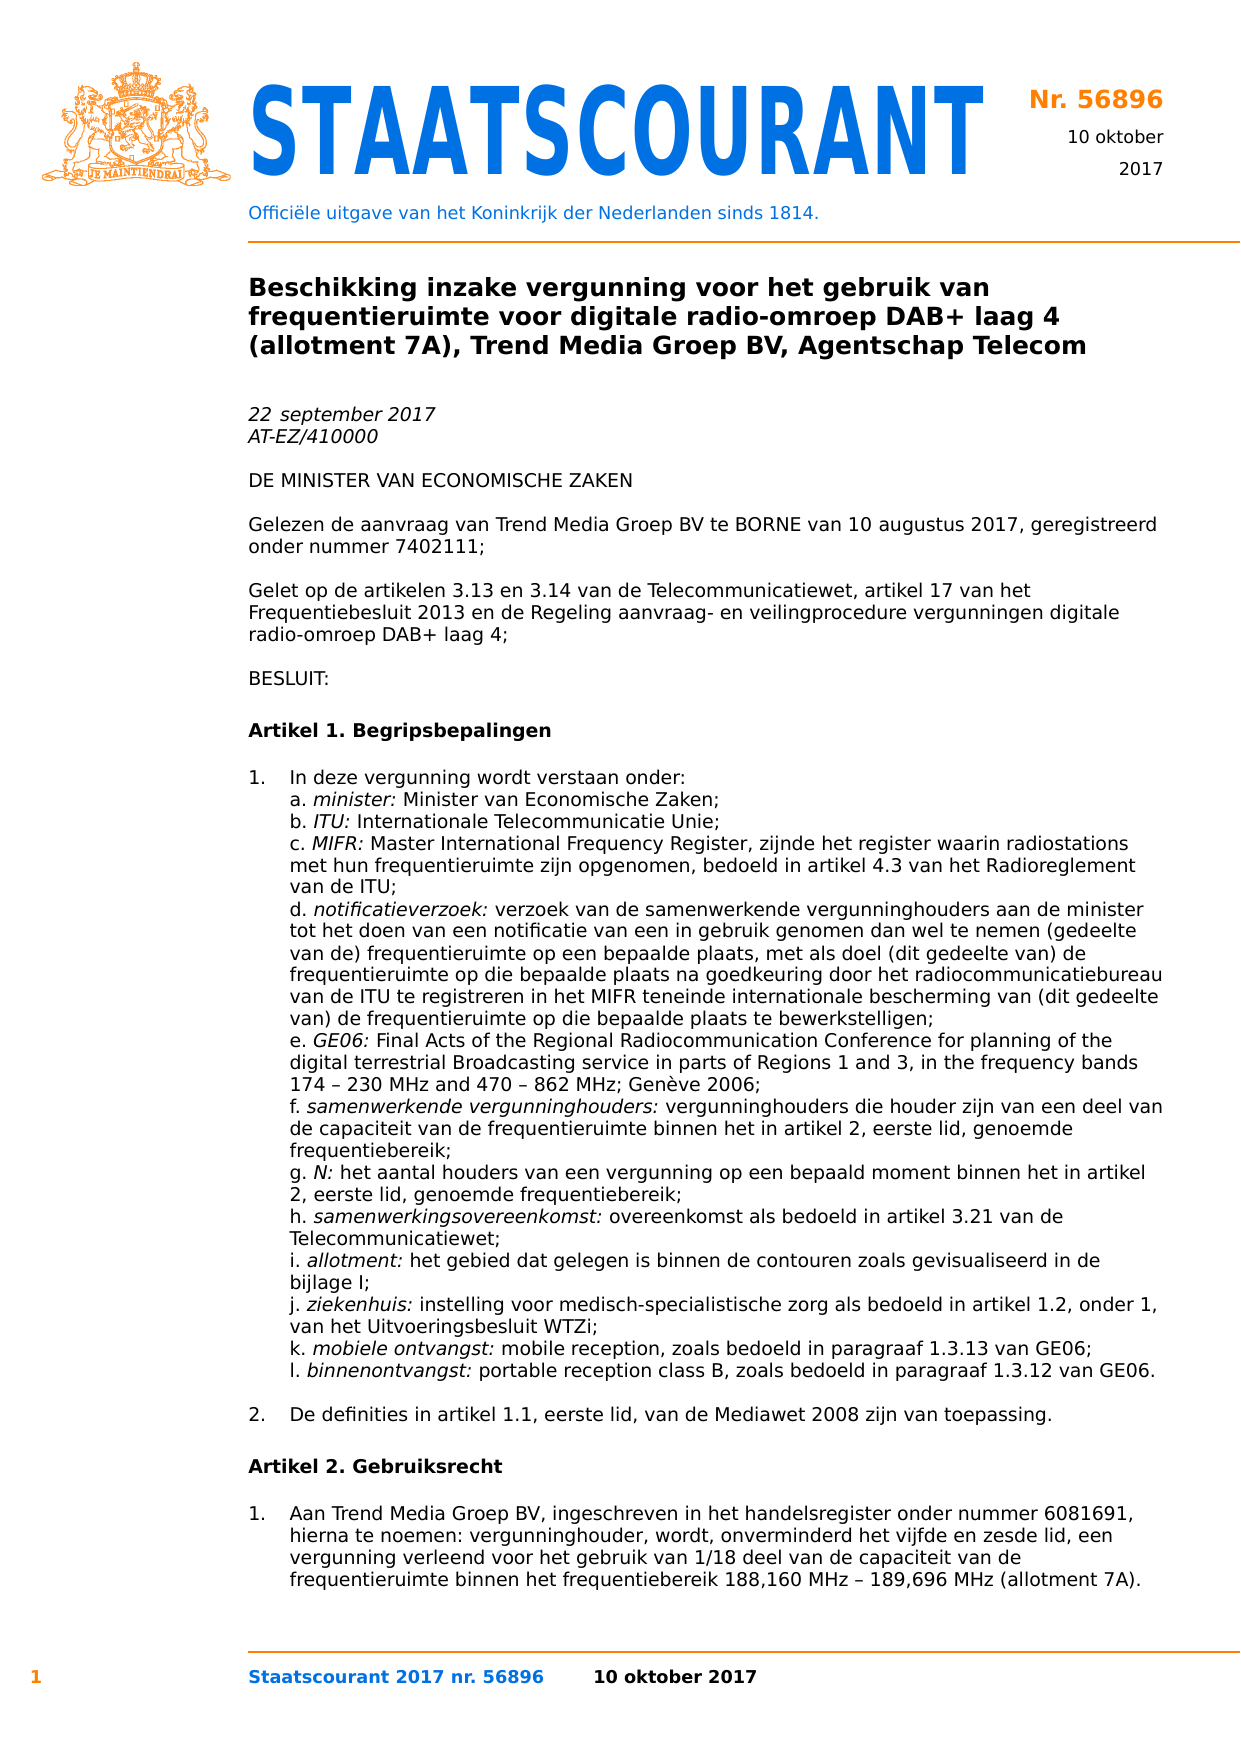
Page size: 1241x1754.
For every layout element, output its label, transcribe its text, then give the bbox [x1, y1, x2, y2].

text BESLUIT: [248, 668, 1163, 689]
text 22 september 2017 [248, 404, 1163, 426]
table_header STAATSCOURANT [248, 62, 998, 203]
text DE MINISTER VAN ECONOMISCHE ZAKEN [248, 470, 1163, 492]
text 2. De definities in artikel 1.1, eerste lid, van de Mediawet 2008 zijn van toepassing. [248, 1404, 1163, 1426]
table_cell 10 oktober [998, 121, 1240, 153]
text 1. In deze vergunning wordt verstaan onder: [248, 767, 1163, 788]
text Gelet op de artikelen 3.13 en 3.14 van de Telecommunicatiewet, artikel 17 van het Frequentiebesluit 2013 en de Regeling aanvraag- en veilingprocedure vergunningen digitale radio-omroep DAB+ laag 4; [248, 580, 1163, 646]
text f. samenwerkende vergunninghouders: vergunninghouders die houder zijn van een deel van de capaciteit van de frequentieruimte binnen het in artikel 2, eerste lid, genoemde frequentiebereik; [289, 1096, 1163, 1162]
text l. binnenontvangst: portable reception class B, zoals bedoeld in paragraaf 1.3.12 van GE06. [289, 1360, 1163, 1382]
text h. samenwerkingsovereenkomst: overeenkomst als bedoeld in artikel 3.21 van de Telecommunicatiewet; [289, 1206, 1163, 1250]
text AT-EZ/410000 [248, 426, 1163, 448]
text Gelezen de aanvraag van Trend Media Groep BV te BORNE van 10 augustus 2017, geregistreerd onder nummer 7402111; [248, 514, 1163, 558]
text e. GE06: Final Acts of the Regional Radiocommunication Conference for planning of the digital terrestrial Broadcasting service in parts of Regions 1 and 3, in the frequency bands 174 – 230 MHz and 470 – 862 MHz; Genève 2006; [289, 1030, 1163, 1096]
text k. mobiele ontvangst: mobile reception, zoals bedoeld in paragraaf 1.3.13 van GE06; [289, 1338, 1163, 1360]
table_cell Officiële uitgave van het Koninkrijk der Nederlanden sinds 1814. [248, 203, 1240, 241]
table_cell 2017 [998, 153, 1240, 203]
text b. ITU: Internationale Telecommunicatie Unie; [289, 811, 1163, 832]
picture [41, 62, 231, 186]
subtitle Beschikking inzake vergunning voor het gebruik van frequentieruimte voor digitale radio-omroep DAB+ laag 4 (allotment 7A), Trend Media Groep BV, Agentschap Telecom [248, 273, 1163, 361]
subtitle Artikel 2. Gebruiksrecht [248, 1456, 1163, 1478]
subtitle Artikel 1. Begripsbepalingen [248, 719, 1163, 742]
text j. ziekenhuis: instelling voor medisch-specialistische zorg als bedoeld in artikel 1.2, onder 1, van het Uitvoeringsbesluit WTZi; [289, 1294, 1163, 1338]
text a. minister: Minister van Economische Zaken; [289, 788, 1163, 811]
table_header Nr. 56896 [998, 62, 1240, 121]
text c. MIFR: Master International Frequency Register, zijnde het register waarin radiostations met hun frequentieruimte zijn opgenomen, bedoeld in artikel 4.3 van het Radioreglement van de ITU; [289, 832, 1163, 898]
text d. notificatieverzoek: verzoek van de samenwerkende vergunninghouders aan de minister tot het doen van een notificatie van een in gebruik genomen dan wel te nemen (gedeelte van de) frequentieruimte op een bepaalde plaats, met als doel (dit gedeelte van) de frequentieruimte op die bepaalde plaats na goedkeuring door het radiocommunicatiebureau van de ITU te registreren in het MIFR teneinde internationale bescherming van (dit gedeelte van) de frequentieruimte op die bepaalde plaats te bewerkstelligen; [289, 898, 1163, 1030]
text i. allotment: het gebied dat gelegen is binnen de contouren zoals gevisualiseerd in de bijlage I; [289, 1250, 1163, 1294]
text 1. Aan Trend Media Groep BV, ingeschreven in het handelsregister onder nummer 6081691, hierna te noemen: vergunninghouder, wordt, onverminderd het vijfde en zesde lid, een vergunning verleend voor het gebruik van 1/18 deel van de capaciteit van de frequentieruimte binnen het frequentiebereik 188,160 MHz – 189,696 MHz (allotment 7A). [248, 1503, 1163, 1591]
text g. N: het aantal houders van een vergunning op een bepaald moment binnen het in artikel 2, eerste lid, genoemde frequentiebereik; [289, 1162, 1163, 1206]
table_header [25, 62, 248, 241]
